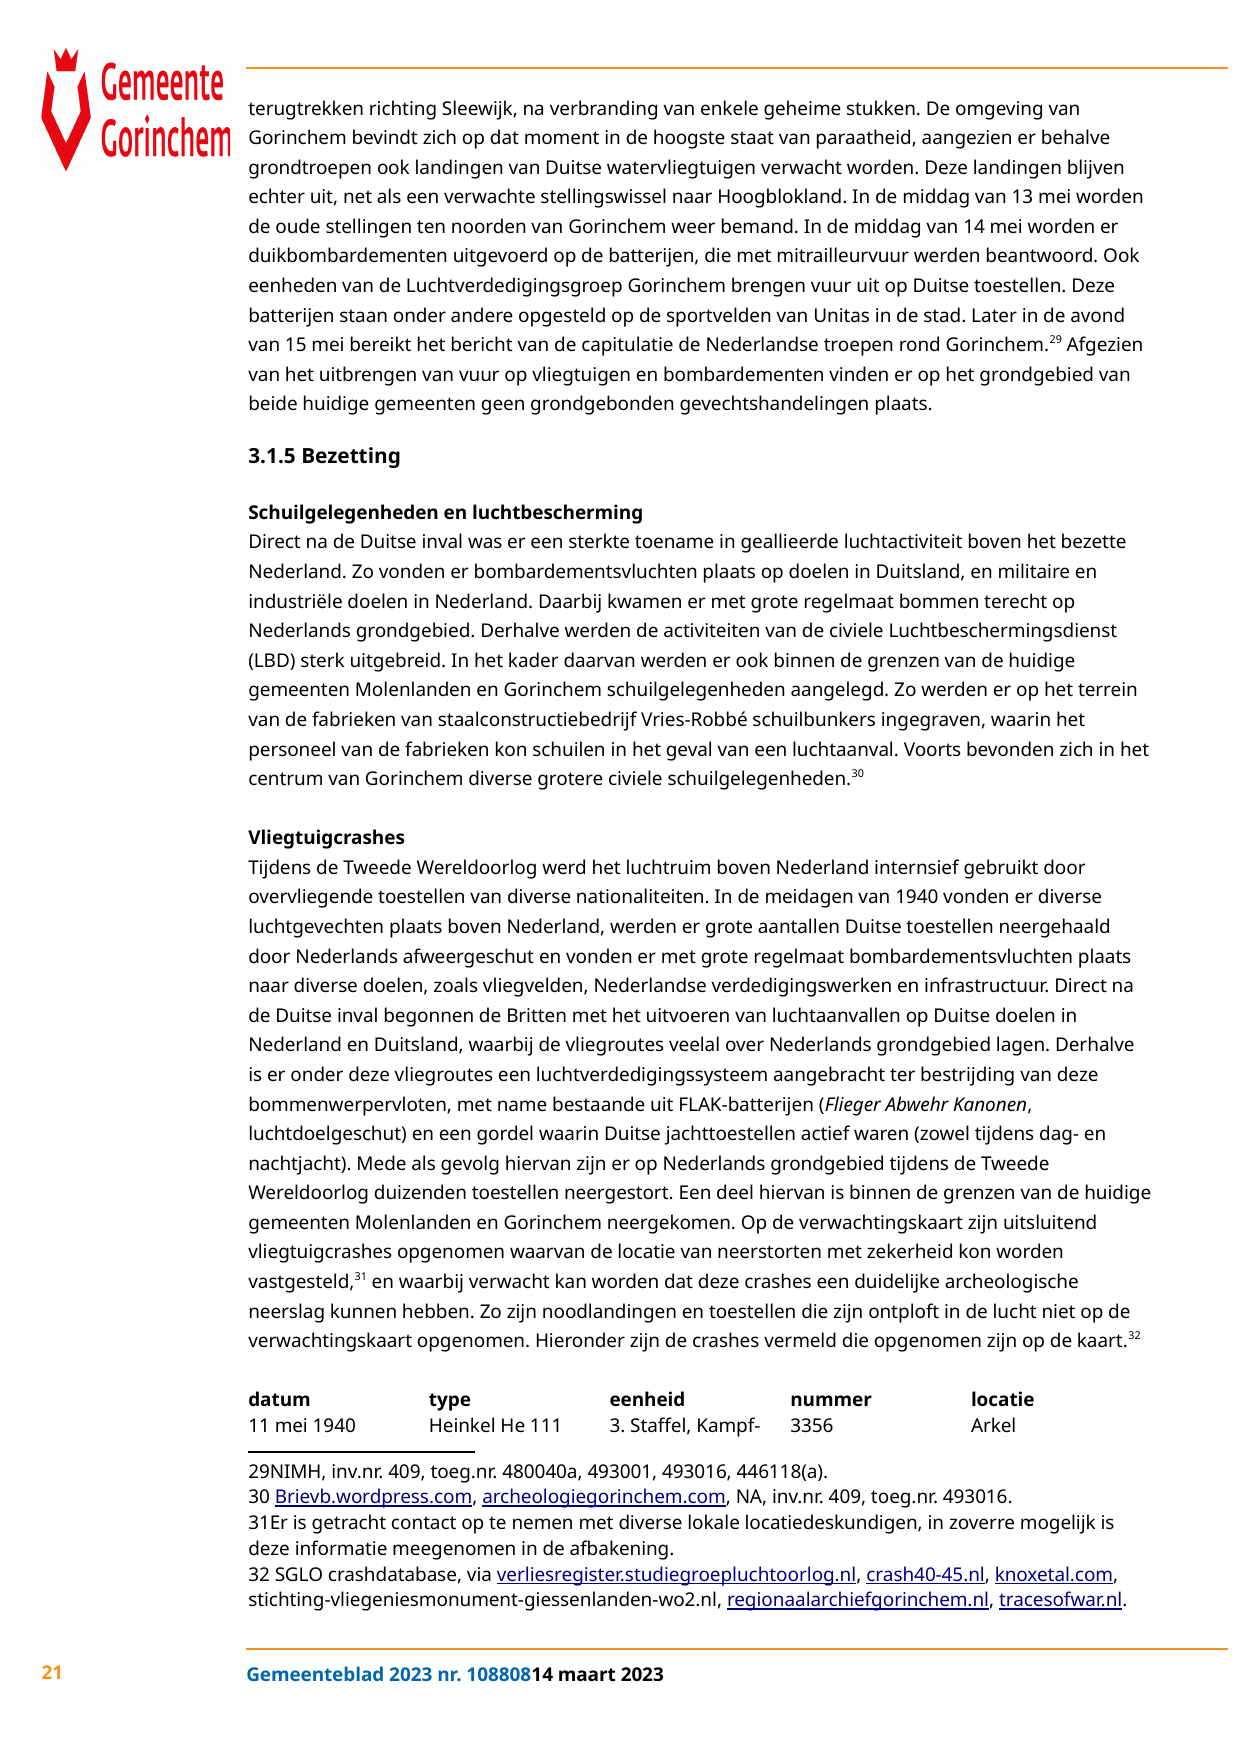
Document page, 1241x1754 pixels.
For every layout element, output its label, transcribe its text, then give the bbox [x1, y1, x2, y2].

table_cell 11 mei 1940 [248, 1413, 429, 1438]
text Schuilgelegenheden en luchtbescherming [248, 499, 1152, 525]
text Er is getracht contact op te nemen met diverse lokale locatiedeskundigen, in zoverre mogelijk is deze informatie meegenomen in de afbakening. [248, 1509, 1152, 1561]
text Brievb.wordpress.com, archeologiegorinchem.com, NA, inv.nr. 409, toeg.nr. 493016. [248, 1483, 1152, 1509]
table_header nummer [790, 1387, 971, 1412]
table_cell 3. Staffel, Kampf- [609, 1413, 790, 1438]
text NIMH, inv.nr. 409, toeg.nr. 480040a, 493001, 493016, 446118(a). [248, 1458, 1152, 1483]
table_cell 3356 [790, 1413, 971, 1438]
table_header eenheid [609, 1387, 790, 1412]
text Tijdens de Tweede Wereldoorlog werd het luchtruim boven Nederland internsief gebruikt door overvliegende toestellen van diverse nationaliteiten. In de meidagen van 1940 vonden er diverse luchtgevechten plaats boven Nederland, werden er grote aantallen Duitse toestellen neergehaald door Nederlands afweergeschut en vonden er met grote regelmaat bombardementsvluchten plaats naar diverse doelen, zoals vliegvelden, Nederlandse verdedigingswerken en infrastructuur. Direct na de Duitse inval begonnen de Britten met het uitvoeren van luchtaanvallen op Duitse doelen in Nederland en Duitsland, waarbij de vliegroutes veelal over Nederlands grondgebied lagen. Derhalve is er onder deze vliegroutes een luchtverdedigingssysteem aangebracht ter bestrijding van deze bommenwerpervloten, met name bestaande uit FLAK-batterijen (Flieger Abwehr Kanonen, luchtdoelgeschut) en een gordel waarin Duitse jachttoestellen actief waren (zowel tijdens dag- en nachtjacht). Mede als gevolg hiervan zijn er op Nederlands grondgebied tijdens de Tweede Wereldoorlog duizenden toestellen neergestort. Een deel hiervan is binnen de grenzen van de huidige gemeenten Molenlanden en Gorinchem neergekomen. Op de verwachtingskaart zijn uitsluitend vliegtuigcrashes opgenomen waarvan de locatie van neerstorten met zekerheid kon worden vastgesteld, en waarbij verwacht kan worden dat deze crashes een duidelijke archeologische neerslag kunnen hebben. Zo zijn noodlandingen en toestellen die zijn ontploft in de lucht niet op de verwachtingskaart opgenomen. Hieronder zijn de crashes vermeld die opgenomen zijn op de kaart. [248, 854, 1152, 1353]
text 3.1.5 Bezetting [248, 441, 1152, 469]
table_cell Arkel [971, 1413, 1152, 1438]
text Vliegtuigcrashes [248, 824, 1152, 850]
table_header type [429, 1387, 609, 1412]
table_cell Heinkel He 111 [429, 1413, 609, 1438]
table_header datum [248, 1387, 429, 1412]
table_header locatie [971, 1387, 1152, 1412]
text Direct na de Duitse inval was er een sterkte toename in geallieerde luchtactiviteit boven het bezette Nederland. Zo vonden er bombardementsvluchten plaats op doelen in Duitsland, en militaire en industriële doelen in Nederland. Daarbij kwamen er met grote regelmaat bommen terecht op Nederlands grondgebied. Derhalve werden de activiteiten van de civiele Luchtbeschermingsdienst (LBD) sterk uitgebreid. In het kader daarvan werden er ook binnen de grenzen van de huidige gemeenten Molenlanden en Gorinchem schuilgelegenheden aangelegd. Zo werden er op het terrein van de fabrieken van staalconstructiebedrijf Vries-Robbé schuilbunkers ingegraven, waarin het personeel van de fabrieken kon schuilen in het geval van een luchtaanval. Voorts bevonden zich in het centrum van Gorinchem diverse grotere civiele schuilgelegenheden. [248, 529, 1152, 791]
text terugtrekken richting Sleewijk, na verbranding van enkele geheime stukken. De omgeving van Gorinchem bevindt zich op dat moment in de hoogste staat van paraatheid, aangezien er behalve grondtroepen ook landingen van Duitse watervliegtuigen verwacht worden. Deze landingen blijven echter uit, net als een verwachte stellingswissel naar Hoogblokland. In de middag van 13 mei worden de oude stellingen ten noorden van Gorinchem weer bemand. In de middag van 14 mei worden er duikbombardementen uitgevoerd op de batterijen, die met mitrailleurvuur werden beantwoord. Ook eenheden van de Luchtverdedigingsgroep Gorinchem brengen vuur uit op Duitse toestellen. Deze batterijen staan onder andere opgesteld op de sportvelden van Unitas in de stad. Later in de avond van 15 mei bereikt het bericht van de capitulatie de Nederlandse troepen rond Gorinchem. Afgezien van het uitbrengen van vuur op vliegtuigen en bombardementen vinden er op het grondgebied van beide huidige gemeenten geen grondgebonden gevechtshandelingen plaats. [248, 95, 1152, 416]
text SGLO crashdatabase, via verliesregister.studiegroepluchtoorlog.nl, crash40-45.nl, knoxetal.com, stichting-vliegeniesmonument-giessenlanden-wo2.nl, regionaalarchiefgorinchem.nl, tracesofwar.nl. [248, 1561, 1152, 1612]
picture [41, 47, 231, 172]
